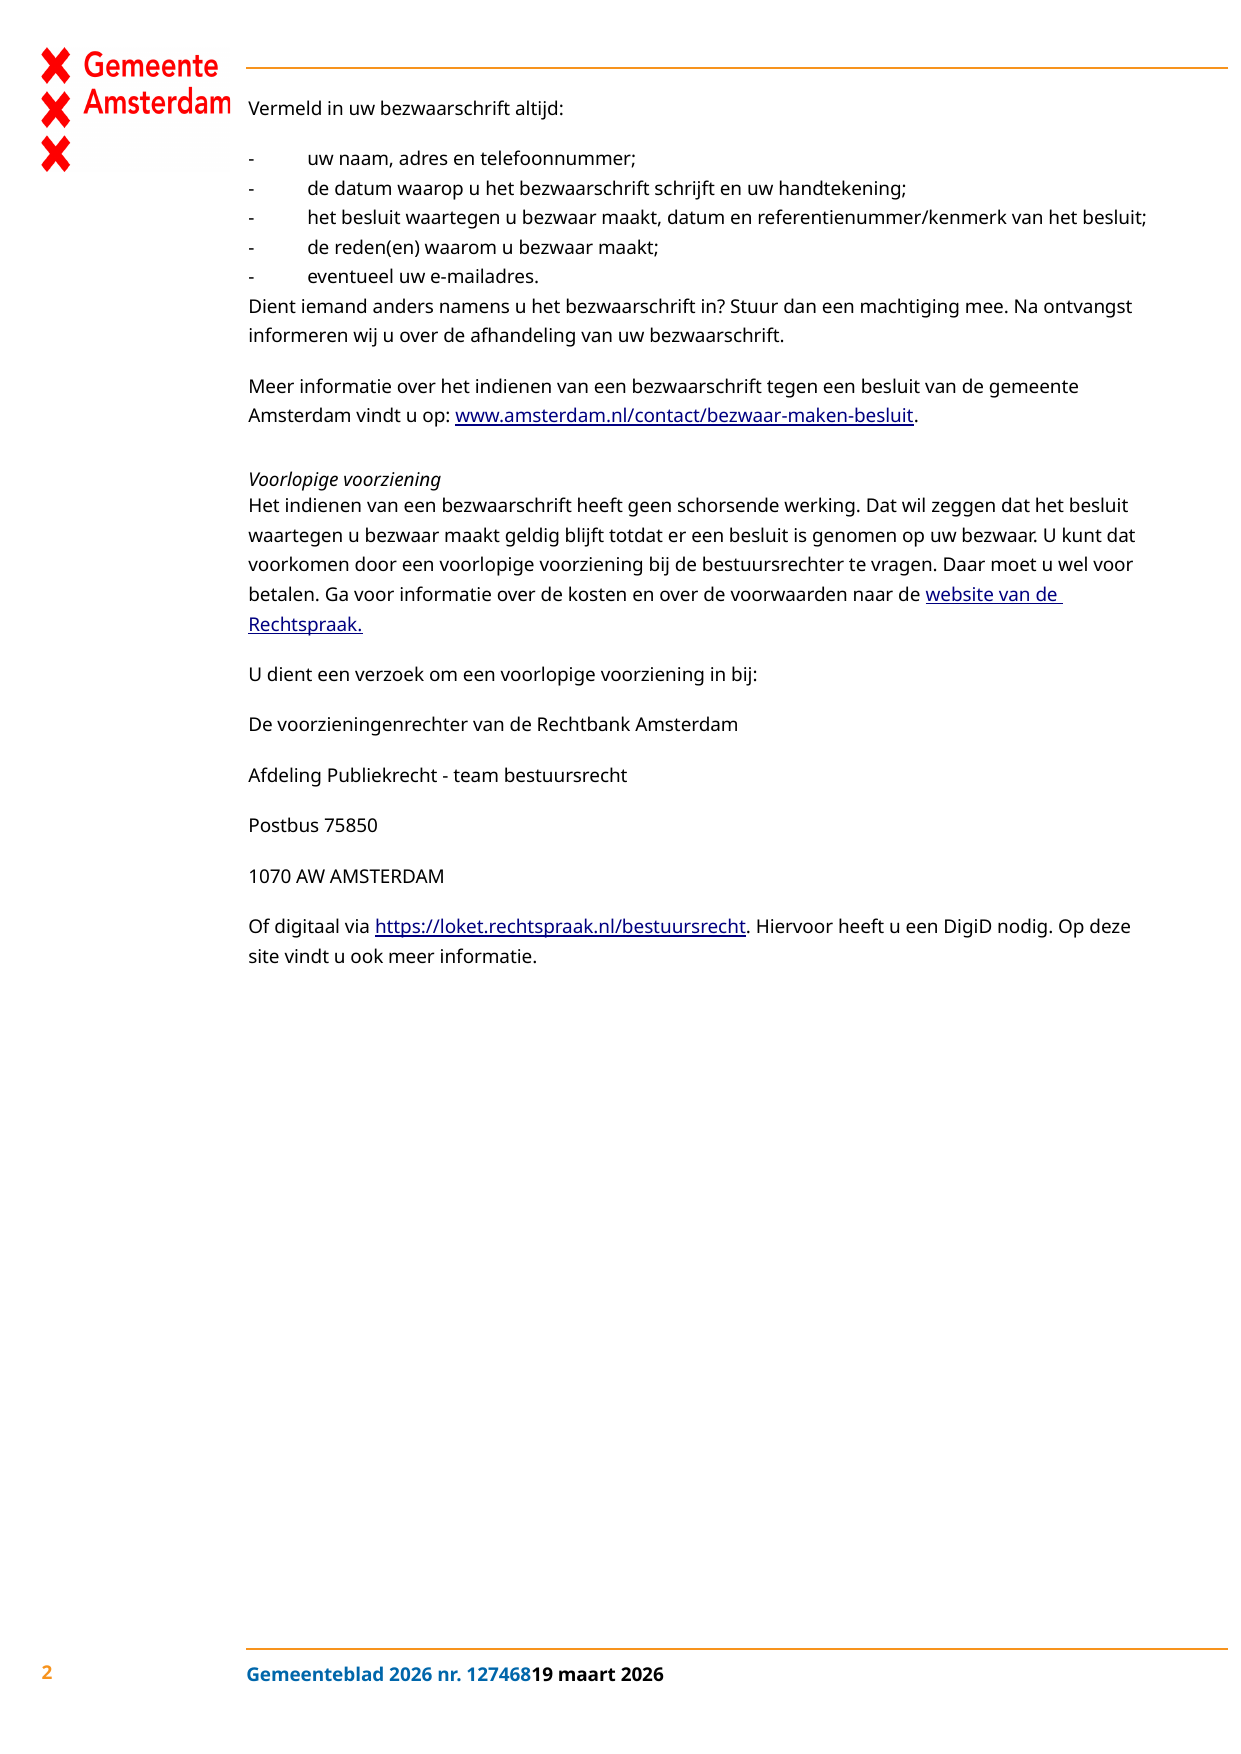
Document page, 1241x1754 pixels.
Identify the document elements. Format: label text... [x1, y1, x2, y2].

text Postbus 75850 [248, 812, 1152, 838]
text Meer informatie over het indienen van een bezwaarschrift tegen een besluit van de gemeente Amsterdam vindt u op: www.amsterdam.nl/contact/bezwaar-maken-besluit. [248, 373, 1152, 428]
text Dient iemand anders namens u het bezwaarschrift in? Stuur dan een machtiging mee. Na ontvangst informeren wij u over de afhandeling van uw bezwaarschrift. [248, 293, 1152, 348]
text Of digitaal via https://loket.rechtspraak.nl/bestuursrecht. Hiervoor heeft u een DigiD nodig. Op deze site vindt u ook meer informatie. [248, 913, 1152, 968]
text Voorlopige voorziening [248, 467, 1152, 492]
picture [41, 47, 231, 172]
text De voorzieningenrechter van de Rechtbank Amsterdam [248, 712, 1152, 737]
text 1070 AW AMSTERDAM [248, 863, 1152, 888]
text Het indienen van een bezwaarschrift heeft geen schorsende werking. Dat wil zeggen dat het besluit waartegen u bezwaar maakt geldig blijft totdat er een besluit is genomen op uw bezwaar. U kunt dat voorkomen door een voorlopige voorziening bij de bestuursrechter te vragen. Daar moet u wel voor betalen. Ga voor informatie over de kosten en over de voorwaarden naar de website van de Rechtspraak. [248, 492, 1152, 636]
list uw naam, adres en telefoonnummer; [248, 145, 1152, 171]
list eventueel uw e-mailadres. [248, 263, 1152, 289]
list de reden(en) waarom u bezwaar maakt; [248, 234, 1152, 260]
text Afdeling Publiekrecht - team bestuursrecht [248, 762, 1152, 788]
list de datum waarop u het bezwaarschrift schrijft en uw handtekening; [248, 175, 1152, 201]
text Vermeld in uw bezwaarschrift altijd: [248, 95, 1152, 121]
text U dient een verzoek om een voorlopige voorziening in bij: [248, 661, 1152, 687]
list het besluit waartegen u bezwaar maakt, datum en referentienummer/kenmerk van het besluit; [248, 204, 1152, 230]
